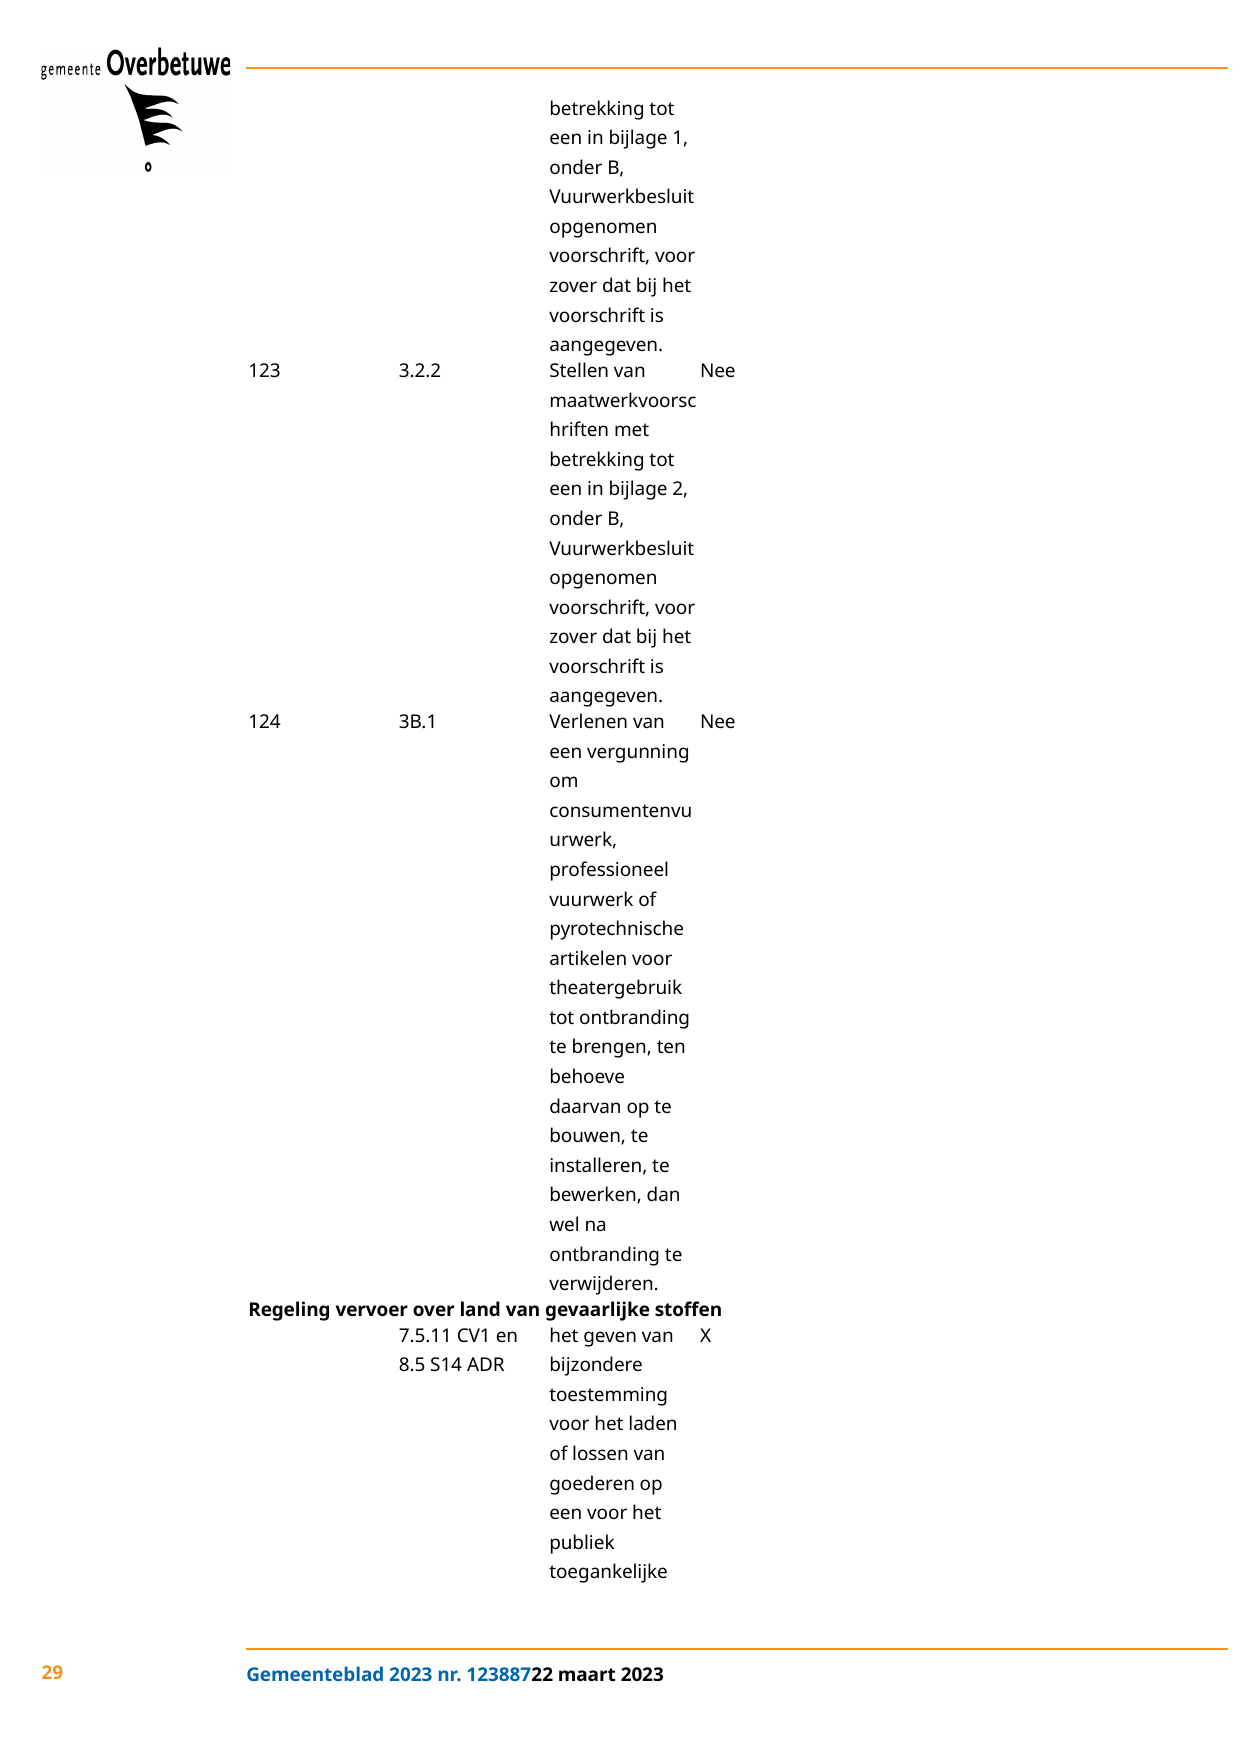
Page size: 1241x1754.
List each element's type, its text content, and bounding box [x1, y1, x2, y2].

table_cell Verlenen van een vergunning om consumentenvuurwerk, professioneel vuurwerk of pyrotechnische artikelen voor theatergebruik tot ontbranding te brengen, ten behoeve daarvan op te bouwen, te installeren, te bewerken, dan wel na ontbranding te verwijderen. [549, 708, 700, 1296]
table_cell Stellen van maatwerkvoorschriften met betrekking tot een in bijlage 2, onder B, Vuurwerkbesluit opgenomen voorschrift, voor zover dat bij het voorschrift is aangegeven. [549, 357, 700, 708]
table_cell 7.5.11 CV1 en 8.5 S14 ADR [399, 1322, 549, 1584]
table_cell 3.2.2 [399, 357, 549, 708]
table_cell 123 [248, 357, 398, 708]
table_cell [850, 708, 1001, 1296]
table_cell Nee [700, 708, 850, 1296]
table_cell [850, 357, 1001, 708]
table_cell [850, 1322, 1001, 1584]
picture [41, 47, 231, 172]
table_cell [1001, 357, 1152, 708]
table_cell [248, 1322, 398, 1584]
table_cell 124 [248, 708, 398, 1296]
table_cell het geven van bijzondere toestemming voor het laden of lossen van goederen op een voor het publiek toegankelijke [549, 1322, 700, 1584]
table_cell [399, 95, 549, 357]
table_cell betrekking tot een in bijlage 1, onder B, Vuurwerkbesluit opgenomen voorschrift, voor zover dat bij het voorschrift is aangegeven. [549, 95, 700, 357]
table_cell [850, 95, 1001, 357]
table_cell [700, 95, 850, 357]
table_cell [1001, 1322, 1152, 1584]
table_cell [1001, 95, 1152, 357]
table_cell [248, 95, 398, 357]
table_cell Nee [700, 357, 850, 708]
table_cell X [700, 1322, 850, 1584]
table_cell 3B.1 [399, 708, 549, 1296]
table_cell Regeling vervoer over land van gevaarlijke stoffen [248, 1296, 1152, 1322]
table_cell [1001, 708, 1152, 1296]
